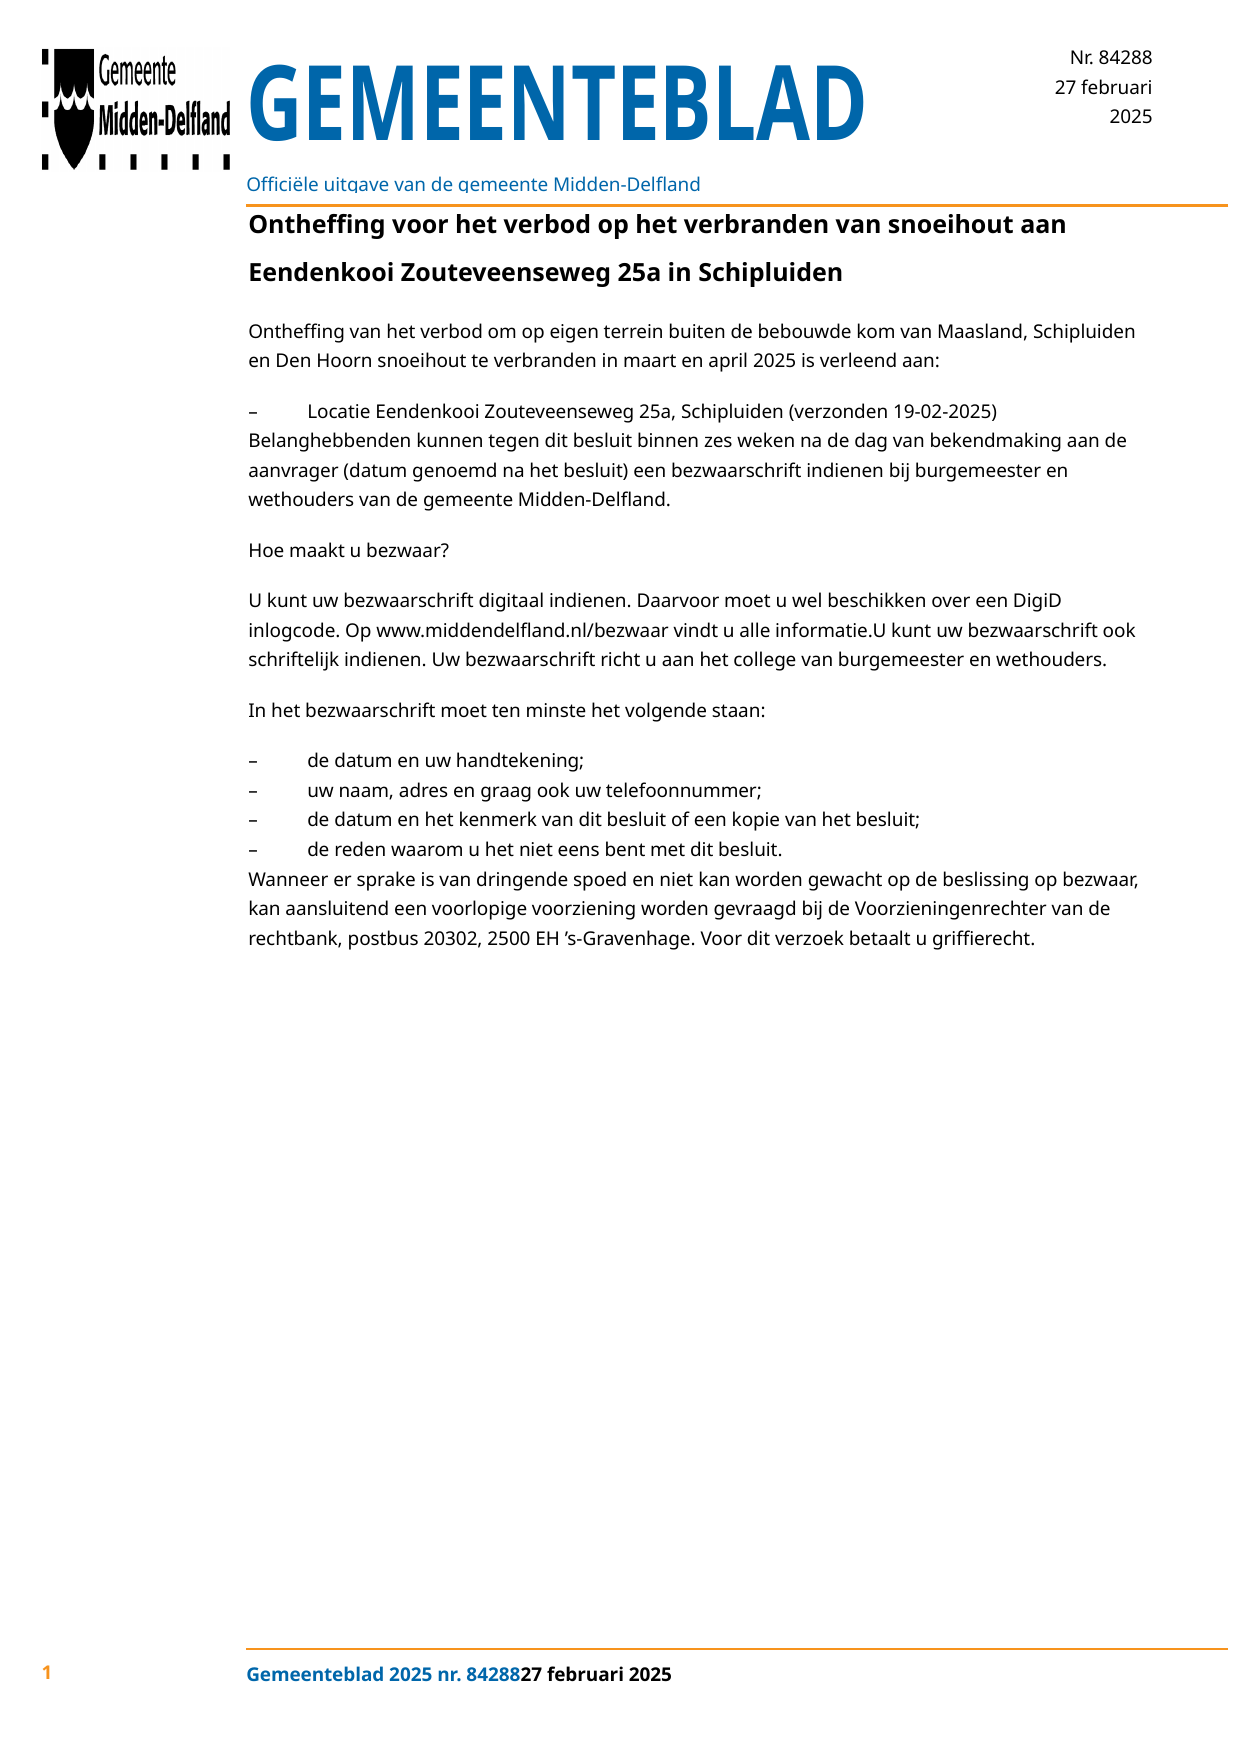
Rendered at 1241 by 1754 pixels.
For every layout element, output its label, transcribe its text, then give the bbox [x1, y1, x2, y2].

list de reden waarom u het niet eens bent met dit besluit. [248, 836, 1152, 862]
list de datum en het kenmerk van dit besluit of een kopie van het besluit; [248, 807, 1152, 832]
text Ontheffing voor het verbod op het verbranden van snoeihout aan Eendenkooi Zouteveenseweg 25a in Schipluiden [248, 207, 1152, 288]
picture [41, 47, 231, 172]
list uw naam, adres en graag ook uw telefoonnummer; [248, 777, 1152, 803]
list de datum en uw handtekening; [248, 747, 1152, 773]
text U kunt uw bezwaarschrift digitaal indienen. Daarvoor moet u wel beschikken over een DigiD inlogcode. Op www.middendelfland.nl/bezwaar vindt u alle informatie.U kunt uw bezwaarschrift ook schriftelijk indienen. Uw bezwaarschrift richt u aan het college van burgemeester en wethouders. [248, 587, 1152, 672]
text Hoe maakt u bezwaar? [248, 537, 1152, 563]
text Belanghebbenden kunnen tegen dit besluit binnen zes weken na de dag van bekendmaking aan de aanvrager (datum genoemd na het besluit) een bezwaarschrift indienen bij burgemeester en wethouders van de gemeente Midden-Delfland. [248, 427, 1152, 512]
text Ontheffing van het verbod om op eigen terrein buiten de bebouwde kom van Maasland, Schipluiden en Den Hoorn snoeihout te verbranden in maart en april 2025 is verleend aan: [248, 318, 1152, 373]
list Locatie Eendenkooi Zouteveenseweg 25a, Schipluiden (verzonden 19-02-2025) [248, 398, 1152, 424]
text ​Wanneer er sprake is van dringende spoed en niet kan worden gewacht op de beslissing op bezwaar, kan aansluitend een voorlopige voorziening worden gevraagd bij de Voorzieningenrechter van de rechtbank, postbus 20302, 2500 EH ’s-Gravenhage. Voor dit verzoek betaalt u griffierecht. [248, 866, 1152, 951]
text In het bezwaarschrift moet ten minste het volgende staan: [248, 697, 1152, 723]
